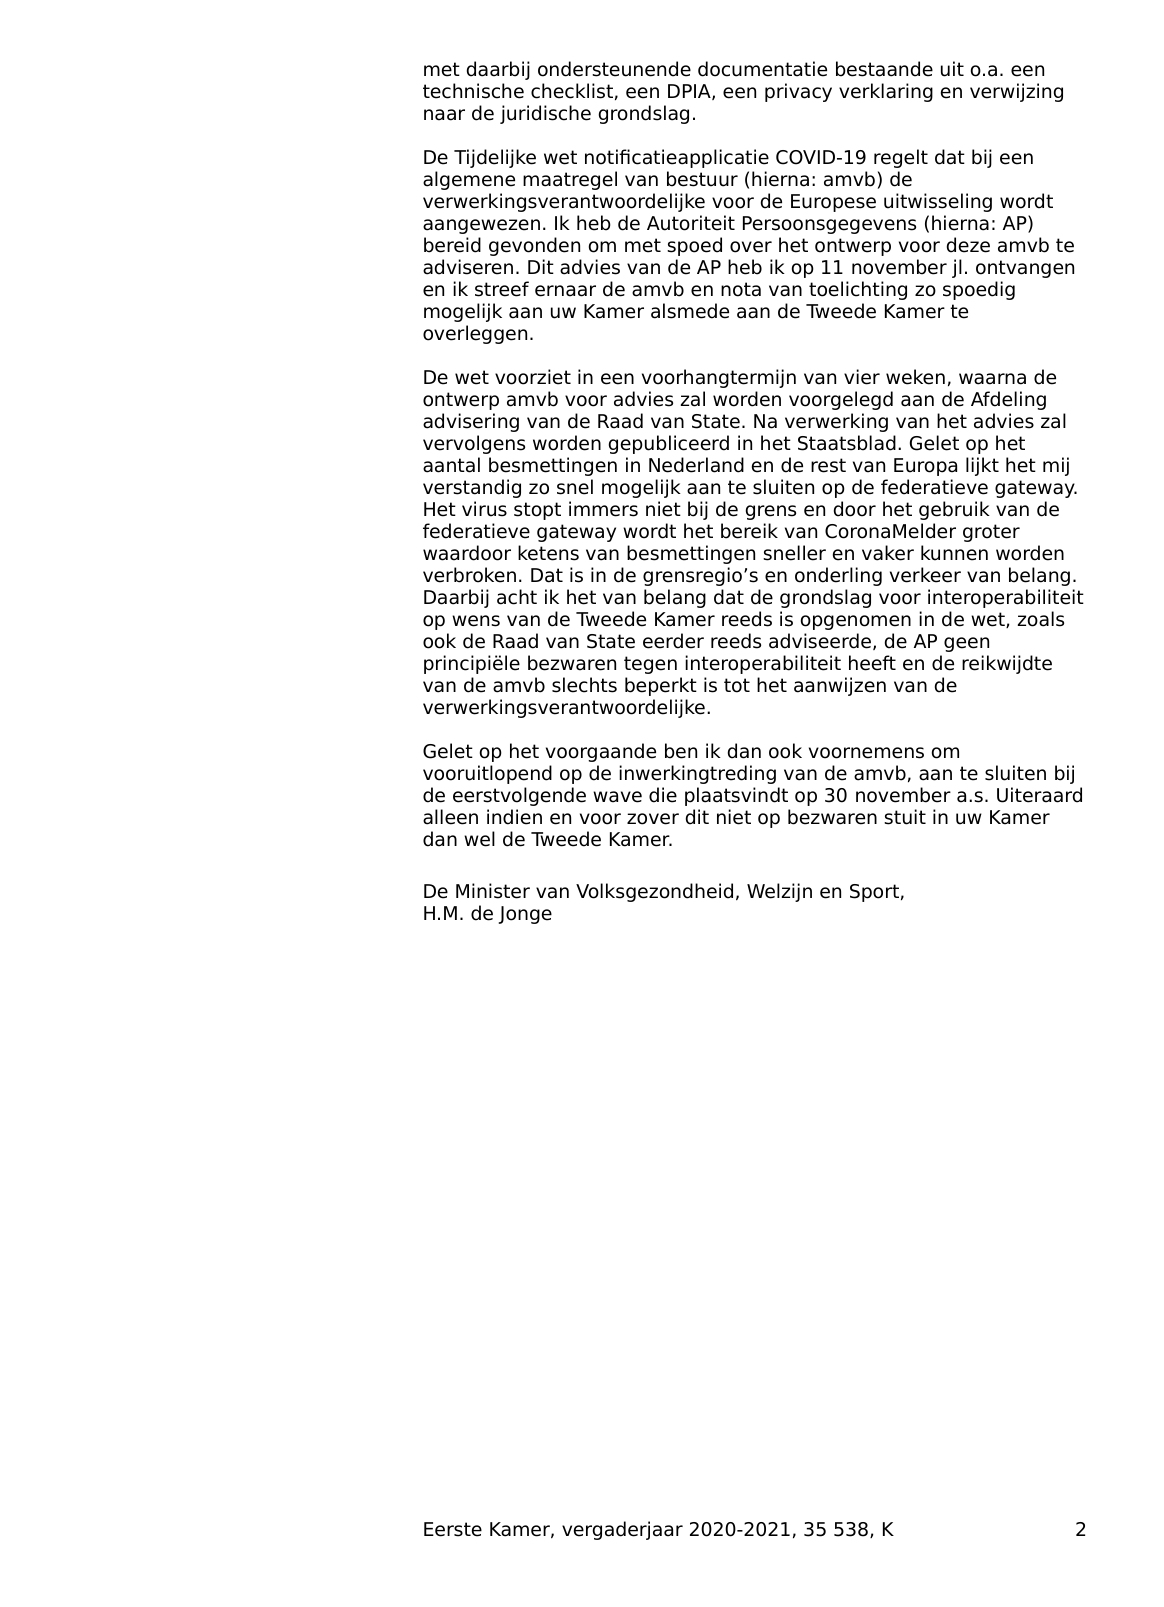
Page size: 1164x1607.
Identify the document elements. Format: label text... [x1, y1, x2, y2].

text Gelet op het voorgaande ben ik dan ook voornemens om vooruitlopend op de inwerkingtreding van de amvb, aan te sluiten bij de eerstvolgende wave die plaatsvindt op 30 november a.s. Uiteraard alleen indien en voor zover dit niet op bezwaren stuit in uw Kamer dan wel de Tweede Kamer. [422, 741, 1087, 851]
text De Tijdelijke wet notificatieapplicatie COVID-19 regelt dat bij een algemene maatregel van bestuur (hierna: amvb) de verwerkingsverantwoordelijke voor de Europese uitwisseling wordt aangewezen. Ik heb de Autoriteit Persoonsgegevens (hierna: AP) bereid gevonden om met spoed over het ontwerp voor deze amvb te adviseren. Dit advies van de AP heb ik op 11 november jl. ontvangen en ik streef ernaar de amvb en nota van toelichting zo spoedig mogelijk aan uw Kamer alsmede aan de Tweede Kamer te overleggen. [422, 147, 1087, 345]
text met daarbij ondersteunende documentatie bestaande uit o.a. een technische checklist, een DPIA, een privacy verklaring en verwijzing naar de juridische grondslag. [422, 59, 1087, 125]
text De wet voorziet in een voorhangtermijn van vier weken, waarna de ontwerp amvb voor advies zal worden voorgelegd aan de Afdeling advisering van de Raad van State. Na verwerking van het advies zal vervolgens worden gepubliceerd in het Staatsblad. Gelet op het aantal besmettingen in Nederland en de rest van Europa lijkt het mij verstandig zo snel mogelijk aan te sluiten op de federatieve gateway. Het virus stopt immers niet bij de grens en door het gebruik van de federatieve gateway wordt het bereik van CoronaMelder groter waardoor ketens van besmettingen sneller en vaker kunnen worden verbroken. Dat is in de grensregio’s en onderling verkeer van belang. Daarbij acht ik het van belang dat de grondslag voor interoperabiliteit op wens van de Tweede Kamer reeds is opgenomen in de wet, zoals ook de Raad van State eerder reeds adviseerde, de AP geen principiële bezwaren tegen interoperabiliteit heeft en de reikwijdte van de amvb slechts beperkt is tot het aanwijzen van de verwerkingsverantwoordelijke. [422, 367, 1087, 719]
text De Minister van Volksgezondheid, Welzijn en Sport, H.M. de Jonge [422, 881, 1087, 925]
